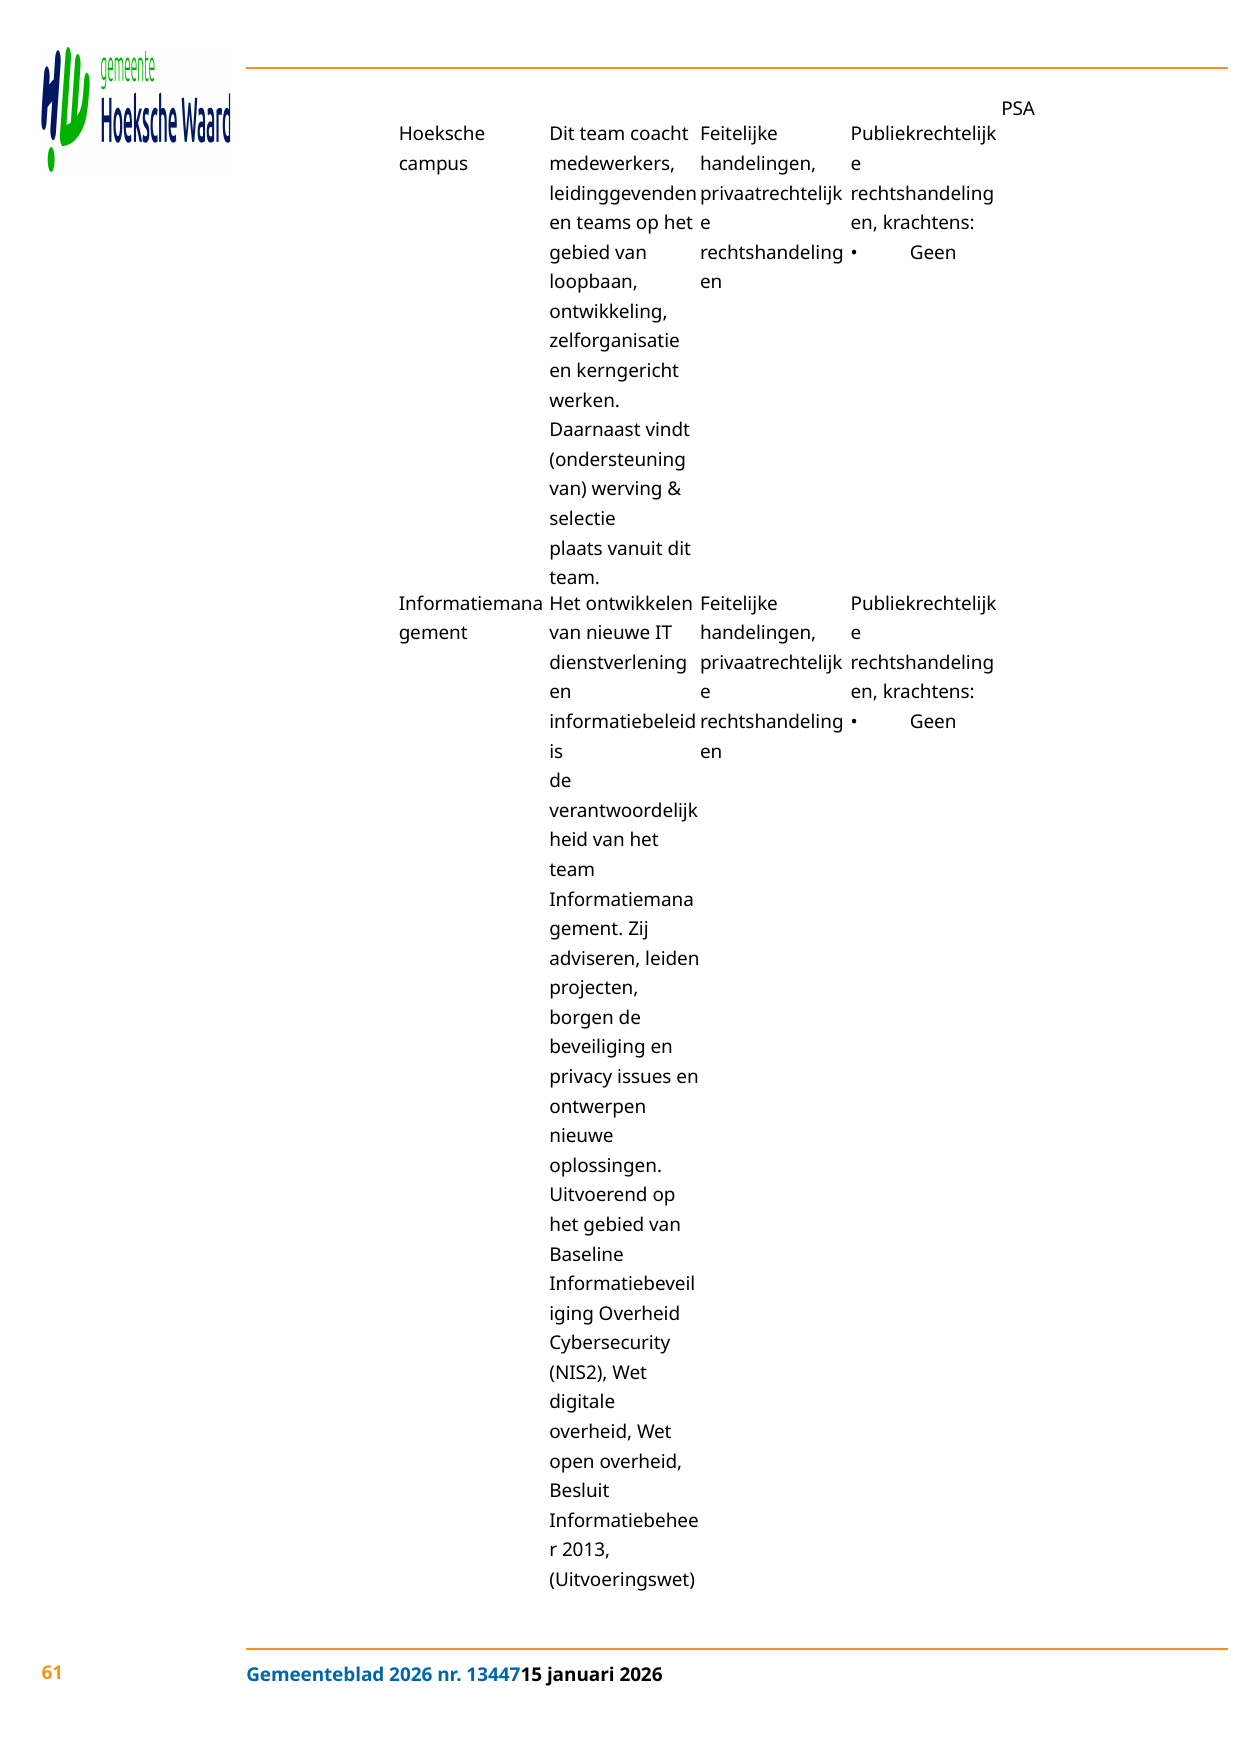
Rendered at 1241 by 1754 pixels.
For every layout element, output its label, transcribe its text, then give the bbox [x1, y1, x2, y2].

table_cell Publiekrechtelijke rechtshandelingen, krachtens: Geen [850, 121, 1001, 590]
table_cell Feitelijke handelingen, privaatrechtelijke rechtshandelingen [700, 121, 850, 590]
table_cell Hoeksche campus [399, 121, 549, 590]
table_cell Het ontwikkelen van nieuwe IT dienstverlening en informatiebeleid is de verantwoordelijkheid van het team Informatiemanagement. Zij adviseren, leiden projecten, borgen de beveiliging en privacy issues en ontwerpen nieuwe oplossingen. Uitvoerend op het gebied van Baseline Informatiebeveiliging Overheid Cybersecurity (NIS2), Wet digitale overheid, Wet open overheid, Besluit Informatiebeheer 2013, (Uitvoeringswet) [549, 590, 700, 1592]
table_cell Informatiemanagement [399, 590, 549, 1592]
table_cell Dit team coacht medewerkers, leidinggevenden en teams op het gebied van loopbaan, ontwikkeling, zelforganisatie en kerngericht werken. Daarnaast vindt (ondersteuning van) werving & selectie plaats vanuit dit team. [549, 121, 700, 590]
table_cell Feitelijke handelingen, privaatrechtelijke rechtshandelingen [700, 590, 850, 1592]
table_cell [1001, 590, 1152, 1592]
table_cell Publiekrechtelijke rechtshandelingen, krachtens: Geen [850, 590, 1001, 1592]
table_header [248, 95, 398, 1592]
table_cell PSA [1001, 95, 1152, 121]
table_cell [850, 95, 1001, 121]
table_cell [700, 95, 850, 121]
picture [41, 47, 231, 172]
table_cell [1001, 121, 1152, 590]
table_cell [549, 95, 700, 121]
table_cell [399, 95, 549, 121]
